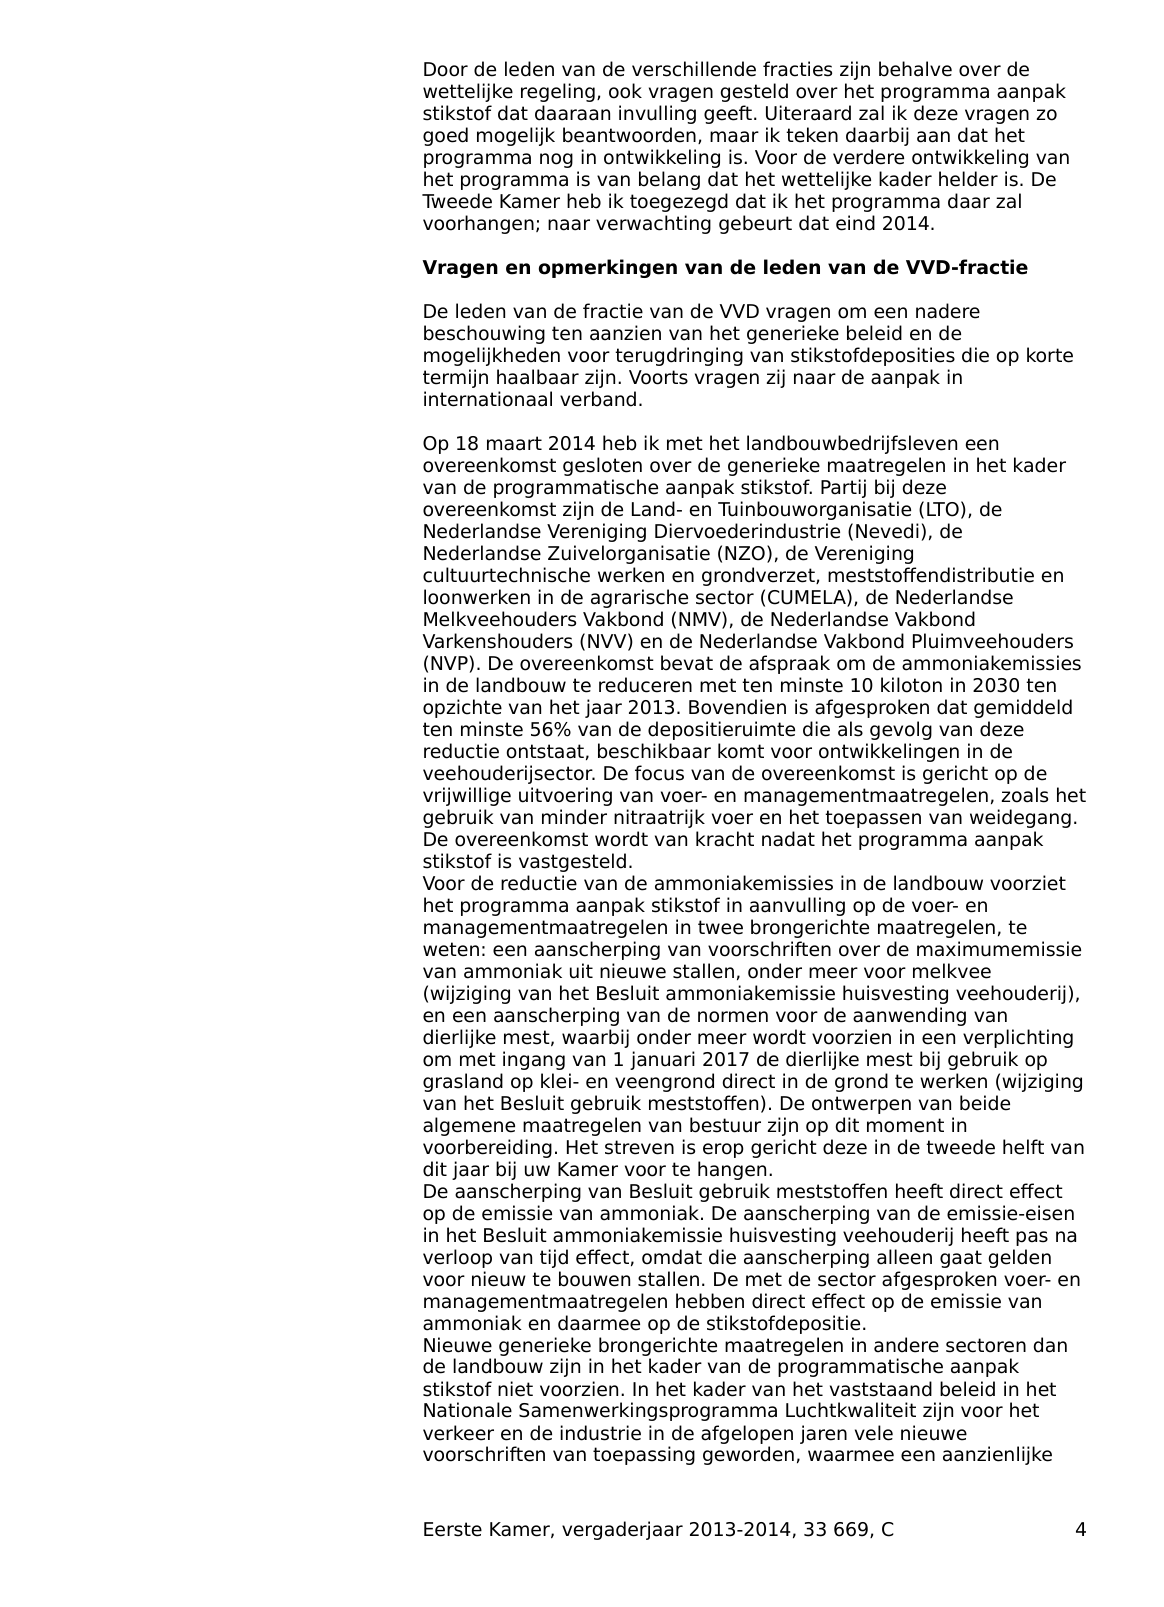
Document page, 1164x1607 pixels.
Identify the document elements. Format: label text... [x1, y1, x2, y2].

text Door de leden van de verschillende fracties zijn behalve over de wettelijke regeling, ook vragen gesteld over het programma aanpak stikstof dat daaraan invulling geeft. Uiteraard zal ik deze vragen zo goed mogelijk beantwoorden, maar ik teken daarbij aan dat het programma nog in ontwikkeling is. Voor de verdere ontwikkeling van het programma is van belang dat het wettelijke kader helder is. De Tweede Kamer heb ik toegezegd dat ik het programma daar zal voorhangen; naar verwachting gebeurt dat eind 2014. [422, 59, 1087, 235]
subtitle Vragen en opmerkingen van de leden van de VVD-fractie [422, 257, 1087, 279]
text Op 18 maart 2014 heb ik met het landbouwbedrijfsleven een overeenkomst gesloten over de generieke maatregelen in het kader van de programmatische aanpak stikstof. Partij bij deze overeenkomst zijn de Land- en Tuinbouworganisatie (LTO), de Nederlandse Vereniging Diervoederindustrie (Nevedi), de Nederlandse Zuivelorganisatie (NZO), de Vereniging cultuurtechnische werken en grondverzet, meststoffendistributie en loonwerken in de agrarische sector (CUMELA), de Nederlandse Melkveehouders Vakbond (NMV), de Nederlandse Vakbond Varkenshouders (NVV) en de Nederlandse Vakbond Pluimveehouders (NVP). De overeenkomst bevat de afspraak om de ammoniakemissies in de landbouw te reduceren met ten minste 10 kiloton in 2030 ten opzichte van het jaar 2013. Bovendien is afgesproken dat gemiddeld ten minste 56% van de depositieruimte die als gevolg van deze reductie ontstaat, beschikbaar komt voor ontwikkelingen in de veehouderijsector. De focus van de overeenkomst is gericht op de vrijwillige uitvoering van voer- en managementmaatregelen, zoals het gebruik van minder nitraatrijk voer en het toepassen van weidegang. De overeenkomst wordt van kracht nadat het programma aanpak stikstof is vastgesteld. [422, 433, 1087, 873]
text De leden van de fractie van de VVD vragen om een nadere beschouwing ten aanzien van het generieke beleid en de mogelijkheden voor terugdringing van stikstofdeposities die op korte termijn haalbaar zijn. Voorts vragen zij naar de aanpak in internationaal verband. [422, 301, 1087, 411]
text De aanscherping van Besluit gebruik meststoffen heeft direct effect op de emissie van ammoniak. De aanscherping van de emissie-eisen in het Besluit ammoniakemissie huisvesting veehouderij heeft pas na verloop van tijd effect, omdat die aanscherping alleen gaat gelden voor nieuw te bouwen stallen. De met de sector afgesproken voer- en managementmaatregelen hebben direct effect op de emissie van ammoniak en daarmee op de stikstofdepositie. [422, 1181, 1087, 1334]
text Voor de reductie van de ammoniakemissies in de landbouw voorziet het programma aanpak stikstof in aanvulling op de voer- en managementmaatregelen in twee brongerichte maatregelen, te weten: een aanscherping van voorschriften over de maximumemissie van ammoniak uit nieuwe stallen, onder meer voor melkvee (wijziging van het Besluit ammoniakemissie huisvesting veehouderij), en een aanscherping van de normen voor de aanwending van dierlijke mest, waarbij onder meer wordt voorzien in een verplichting om met ingang van 1 januari 2017 de dierlijke mest bij gebruik op grasland op klei- en veengrond direct in de grond te werken (wijziging van het Besluit gebruik meststoffen). De ontwerpen van beide algemene maatregelen van bestuur zijn op dit moment in voorbereiding. Het streven is erop gericht deze in de tweede helft van dit jaar bij uw Kamer voor te hangen. [422, 873, 1087, 1181]
text Nieuwe generieke brongerichte maatregelen in andere sectoren dan de landbouw zijn in het kader van de programmatische aanpak stikstof niet voorzien. In het kader van het vaststaand beleid in het Nationale Samenwerkingsprogramma Luchtkwaliteit zijn voor het verkeer en de industrie in de afgelopen jaren vele nieuwe voorschriften van toepassing geworden, waarmee een aanzienlijke [422, 1334, 1087, 1466]
